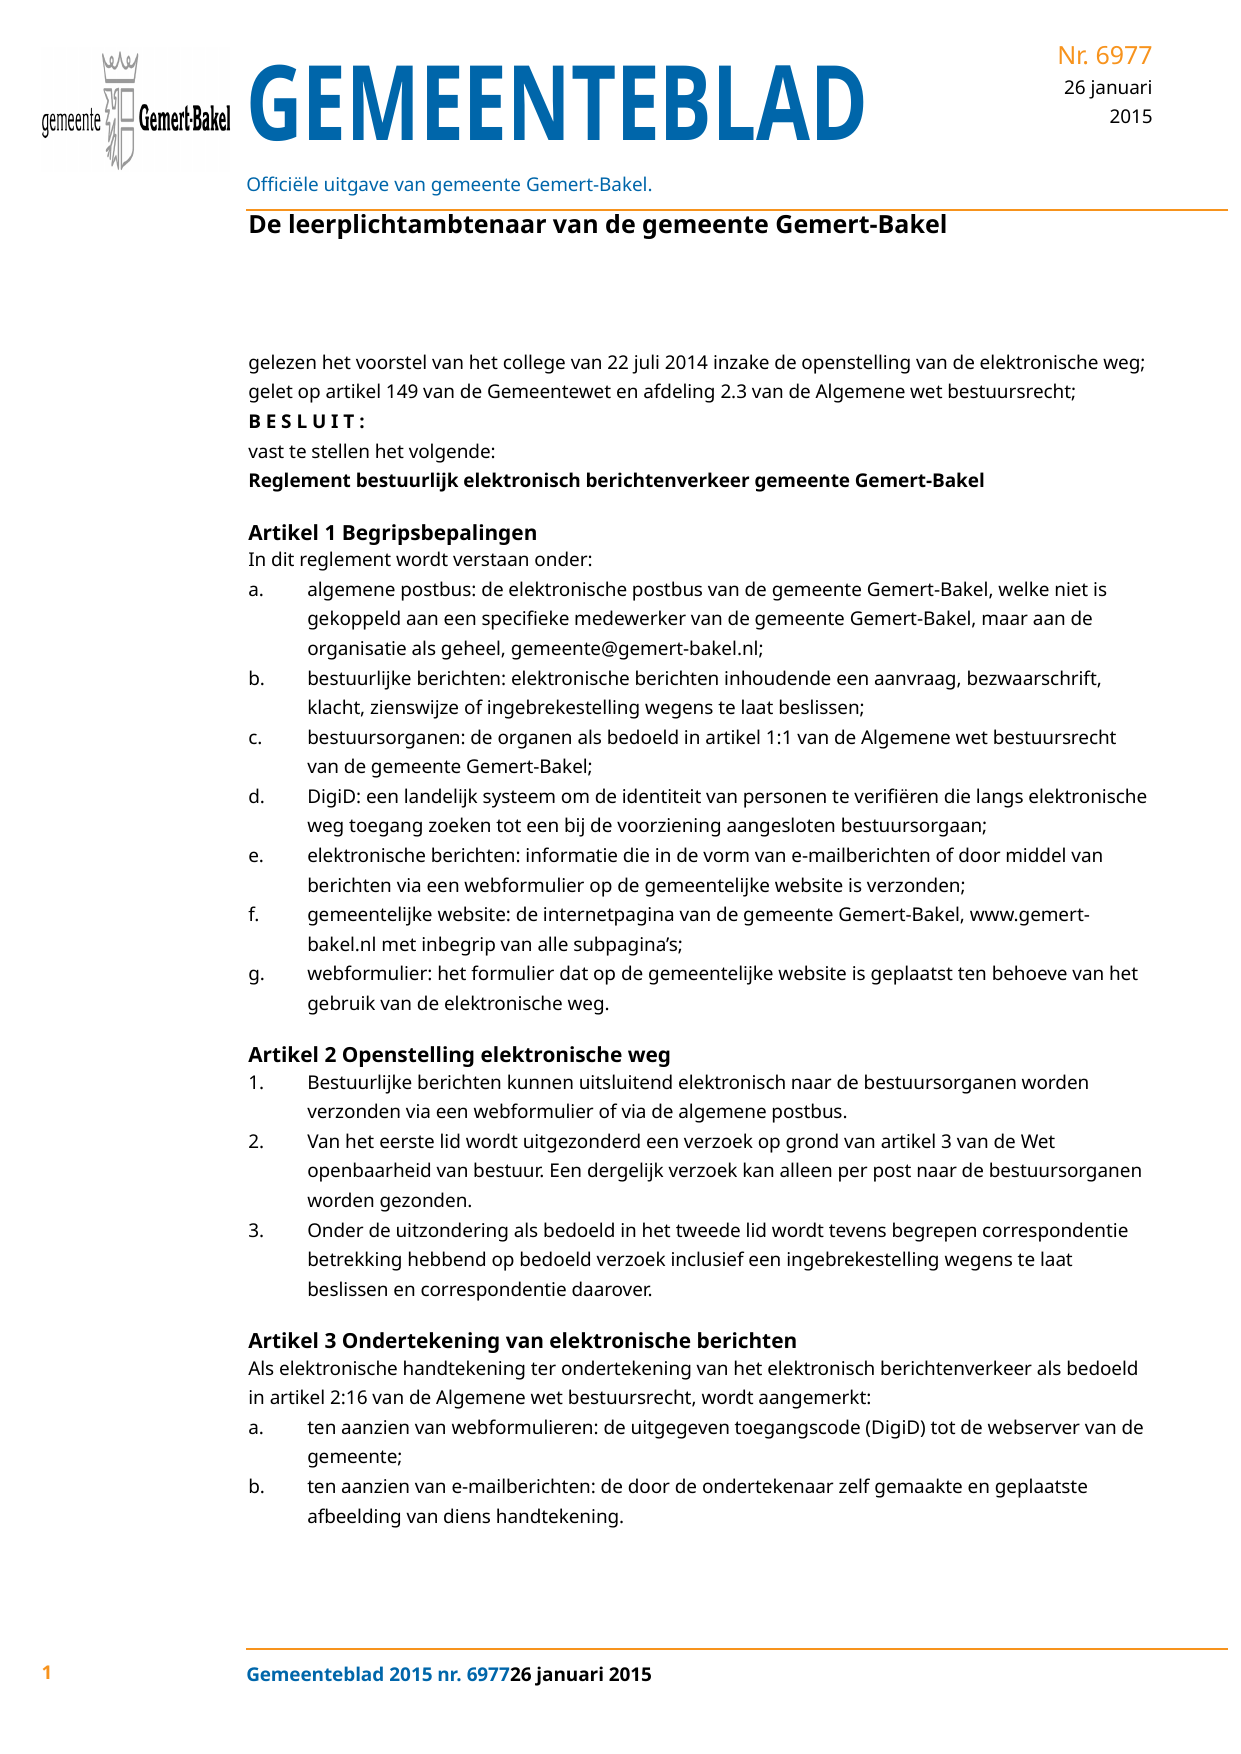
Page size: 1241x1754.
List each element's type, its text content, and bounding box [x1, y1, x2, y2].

list Bestuurlijke berichten kunnen uitsluitend elektronisch naar de bestuursorganen worden verzonden via een webformulier of via de algemene postbus. [248, 1069, 1152, 1124]
text gelezen het voorstel van het college van 22 juli 2014 inzake de openstelling van de elektronische weg; [248, 349, 1152, 375]
list ten aanzien van e-mailberichten: de door de ondertekenaar zelf gemaakte en geplaatste afbeelding van diens handtekening. [248, 1473, 1152, 1528]
text Artikel 2 Openstelling elektronische weg [248, 1041, 1152, 1069]
text In dit reglement wordt verstaan onder: [248, 546, 1152, 572]
list gemeentelijke website: de internetpagina van de gemeente Gemert-Bakel, www.gemert-bakel.nl met inbegrip van alle subpagina’s; [248, 901, 1152, 957]
picture [41, 47, 231, 172]
list bestuurlijke berichten: elektronische berichten inhoudende een aanvraag, bezwaarschrift, klacht, zienswijze of ingebrekestelling wegens te laat beslissen; [248, 665, 1152, 720]
text B E S L U I T : [248, 408, 1152, 434]
text Als elektronische handtekening ter ondertekening van het elektronisch berichtenverkeer als bedoeld in artikel 2:16 van de Algemene wet bestuursrecht, wordt aangemerkt: [248, 1355, 1152, 1410]
list Onder de uitzondering als bedoeld in het tweede lid wordt tevens begrepen correspondentie betrekking hebbend op bedoeld verzoek inclusief een ingebrekestelling wegens te laat beslissen en correspondentie daarover. [248, 1217, 1152, 1302]
list Van het eerste lid wordt uitgezonderd een verzoek op grond van artikel 3 van de Wet openbaarheid van bestuur. Een dergelijk verzoek kan alleen per post naar de bestuursorganen worden gezonden. [248, 1128, 1152, 1213]
list algemene postbus: de elektronische postbus van de gemeente Gemert-Bakel, welke niet is gekoppeld aan een specifieke medewerker van de gemeente Gemert-Bakel, maar aan de organisatie als geheel, gemeente@gemert-bakel.nl; [248, 576, 1152, 661]
list elektronische berichten: informatie die in de vorm van e-mailberichten of door middel van berichten via een webformulier op de gemeentelijke website is verzonden; [248, 842, 1152, 897]
list webformulier: het formulier dat op de gemeentelijke website is geplaatst ten behoeve van het gebruik van de elektronische weg. [248, 961, 1152, 1016]
list ten aanzien van webformulieren: de uitgegeven toegangscode (DigiD) tot de webserver van de gemeente; [248, 1414, 1152, 1469]
text Artikel 3 Ondertekening van elektronische berichten [248, 1326, 1152, 1355]
text gelet op artikel 149 van de Gemeentewet en afdeling 2.3 van de Algemene wet bestuursrecht; [248, 379, 1152, 404]
text De leerplichtambtenaar van de gemeente Gemert-Bakel [248, 211, 1152, 241]
text vast te stellen het volgende: [248, 438, 1152, 464]
list DigiD: een landelijk systeem om de identiteit van personen te verifiëren die langs elektronische weg toegang zoeken tot een bij de voorziening aangesloten bestuursorgaan; [248, 783, 1152, 838]
list bestuursorganen: de organen als bedoeld in artikel 1:1 van de Algemene wet bestuursrecht van de gemeente Gemert-Bakel; [248, 724, 1152, 779]
text Artikel 1 Begripsbepalingen [248, 518, 1152, 546]
text Reglement bestuurlijk elektronisch berichtenverkeer gemeente Gemert-Bakel [248, 467, 1152, 493]
